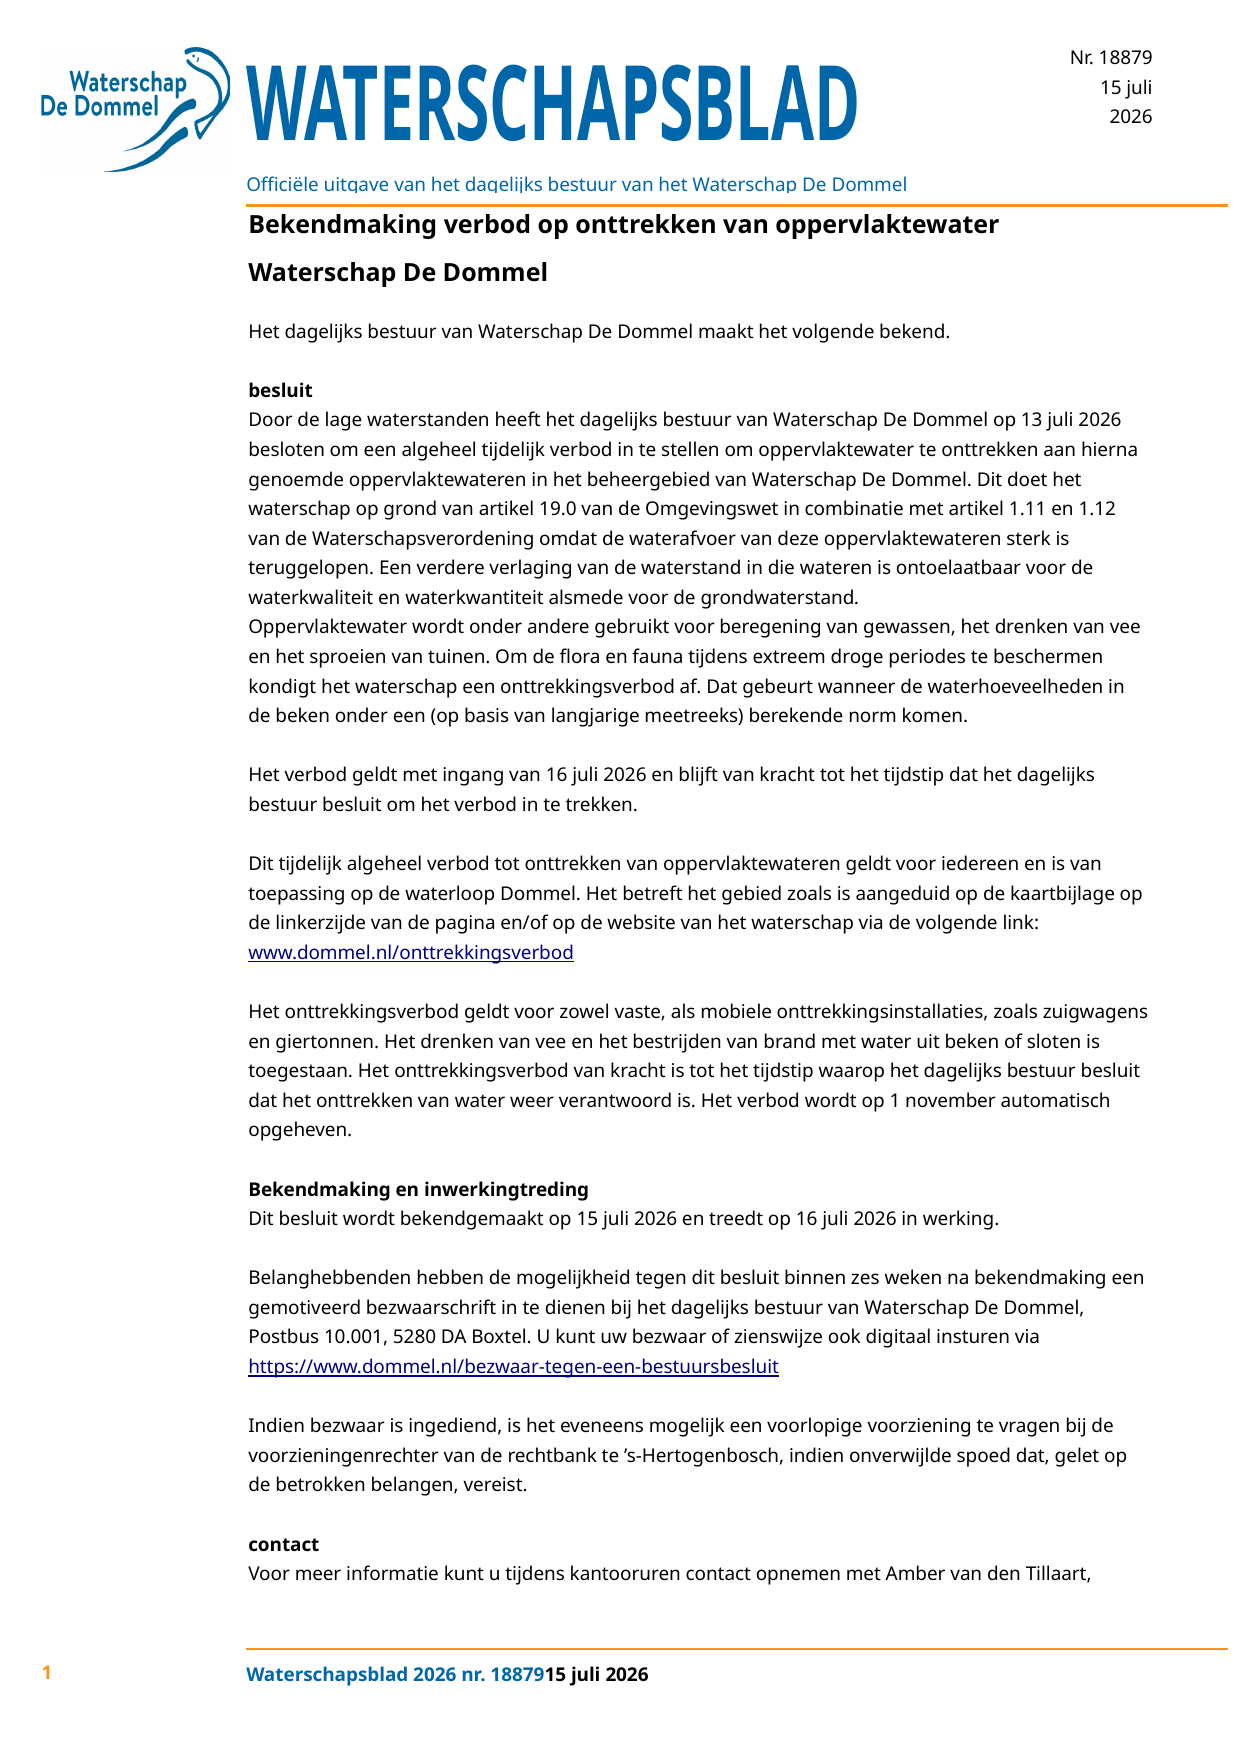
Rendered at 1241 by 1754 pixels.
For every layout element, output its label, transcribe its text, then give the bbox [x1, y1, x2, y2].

picture [41, 47, 231, 172]
picture [45, 99, 51, 111]
text Bekendmaking en inwerkingtreding [248, 1176, 1152, 1202]
text Dit besluit wordt bekendgemaakt op 15 juli 2026 en treedt op 16 juli 2026 in werking. [248, 1205, 1152, 1231]
text Dit tijdelijk algeheel verbod tot onttrekken van oppervlaktewateren geldt voor iedereen en is van toepassing op de waterloop Dommel. Het betreft het gebied zoals is aangeduid op de kaartbijlage op de linkerzijde van de pagina en/of op de website van het waterschap via de volgende link: www.dommel.nl/onttrekkingsverbod [248, 850, 1152, 965]
text Bekendmaking verbod op onttrekken van oppervlaktewater Waterschap De Dommel [248, 207, 1152, 288]
text Het dagelijks bestuur van Waterschap De Dommel maakt het volgende bekend. [248, 318, 1152, 344]
text Voor meer informatie kunt u tijdens kantooruren contact opnemen met Amber van den Tillaart, [248, 1560, 1152, 1586]
text Door de lage waterstanden heeft het dagelijks bestuur van Waterschap De Dommel op 13 juli 2026 besloten om een algeheel tijdelijk verbod in te stellen om oppervlaktewater te onttrekken aan hierna genoemde oppervlaktewateren in het beheergebied van Waterschap De Dommel. Dit doet het waterschap op grond van artikel 19.0 van de Omgevingswet in combinatie met artikel 1.11 en 1.12 van de Waterschapsverordening omdat de waterafvoer van deze oppervlaktewateren sterk is teruggelopen. Een verdere verlaging van de waterstand in die wateren is ontoelaatbaar voor de waterkwaliteit en waterkwantiteit alsmede voor de grondwaterstand. [248, 407, 1152, 610]
picture [198, 118, 210, 131]
text besluit [248, 377, 1152, 403]
picture [204, 47, 231, 76]
text Oppervlaktewater wordt onder andere gebruikt voor beregening van gewassen, het drenken van vee en het sproeien van tuinen. Om de flora en fauna tijdens extreem droge periodes te beschermen kondigt het waterschap een onttrekkingsverbod af. Dat gebeurt wanneer de waterhoeveelheden in de beken onder een (op basis van langjarige meetreeks) berekende norm komen. [248, 614, 1152, 728]
text Het onttrekkingsverbod geldt voor zowel vaste, als mobiele onttrekkingsinstallaties, zoals zuigwagens en giertonnen. Het drenken van vee en het bestrijden van brand met water uit beken of sloten is toegestaan. Het onttrekkingsverbod van kracht is tot het tijdstip waarop het dagelijks bestuur besluit dat het onttrekken van water weer verantwoord is. Het verbod wordt op 1 november automatisch opgeheven. [248, 998, 1152, 1142]
text Belanghebbenden hebben de mogelijkheid tegen dit besluit binnen zes weken na bekendmaking een gemotiveerd bezwaarschrift in te dienen bij het dagelijks bestuur van Waterschap De Dommel, Postbus 10.001, 5280 DA Boxtel. U kunt uw bezwaar of zienswijze ook digitaal insturen via https://www.dommel.nl/bezwaar-tegen-een-bestuursbesluit [248, 1264, 1152, 1379]
text Het verbod geldt met ingang van 16 juli 2026 en blijft van kracht tot het tijdstip dat het dagelijks bestuur besluit om het verbod in te trekken. [248, 762, 1152, 817]
text Indien bezwaar is ingediend, is het eveneens mogelijk een voorlopige voorziening te vragen bij de voorzieningenrechter van de rechtbank te ’s-Hertogenbosch, indien onverwijlde spoed dat, gelet op de betrokken belangen, vereist. [248, 1412, 1152, 1497]
text contact [248, 1531, 1152, 1557]
